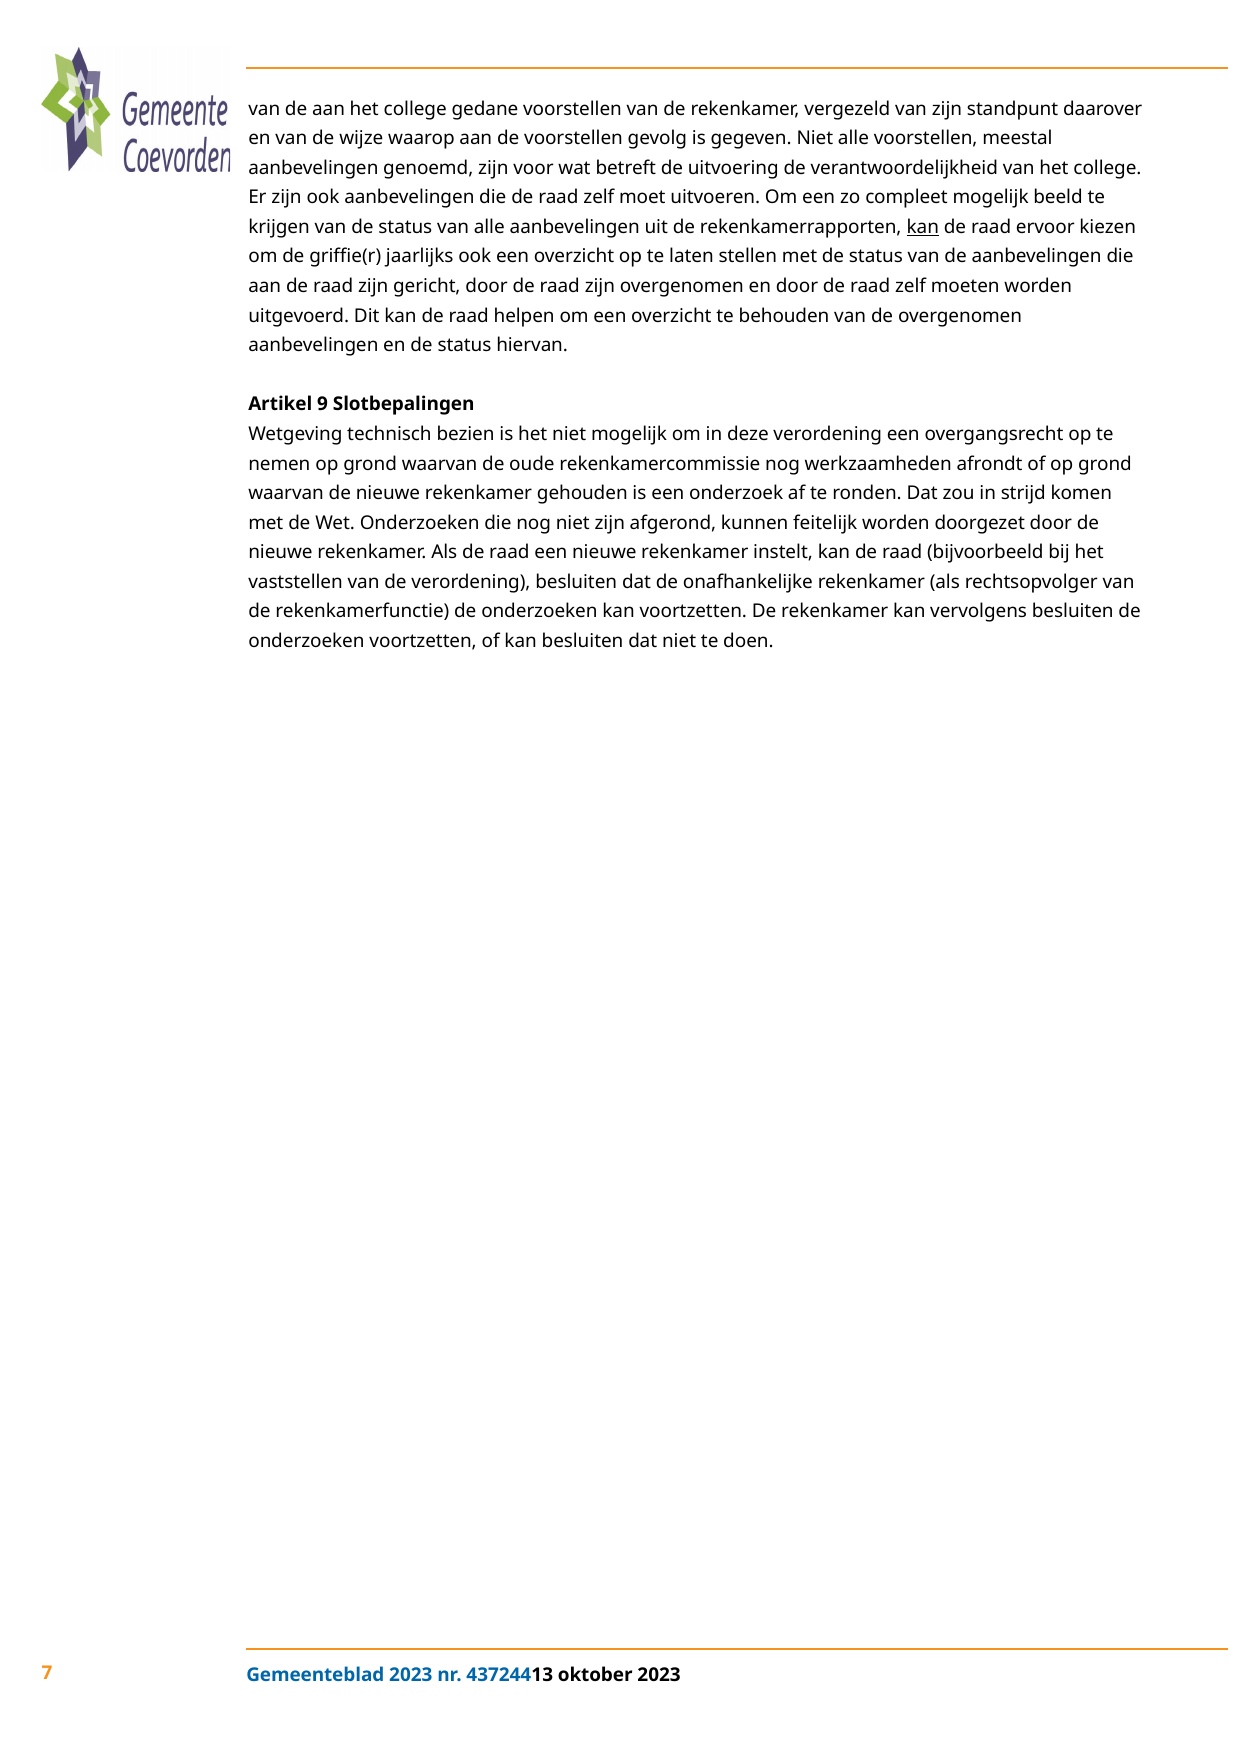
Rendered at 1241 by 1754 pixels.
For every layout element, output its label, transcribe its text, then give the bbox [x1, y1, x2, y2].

text Wetgeving technisch bezien is het niet mogelijk om in deze verordening een overgangsrecht op te nemen op grond waarvan de oude rekenkamercommissie nog werkzaamheden afrondt of op grond waarvan de nieuwe rekenkamer gehouden is een onderzoek af te ronden. Dat zou in strijd komen met de Wet. Onderzoeken die nog niet zijn afgerond, kunnen feitelijk worden doorgezet door de nieuwe rekenkamer. Als de raad een nieuwe rekenkamer instelt, kan de raad (bijvoorbeeld bij het vaststellen van de verordening), besluiten dat de onafhankelijke rekenkamer (als rechtsopvolger van de rekenkamerfunctie) de onderzoeken kan voortzetten. De rekenkamer kan vervolgens besluiten de onderzoeken voortzetten, of kan besluiten dat niet te doen. [248, 420, 1152, 653]
text van de aan het college gedane voorstellen van de rekenkamer, vergezeld van zijn standpunt daarover en van de wijze waarop aan de voorstellen gevolg is gegeven. Niet alle voorstellen, meestal aanbevelingen genoemd, zijn voor wat betreft de uitvoering de verantwoordelijkheid van het college. Er zijn ook aanbevelingen die de raad zelf moet uitvoeren. Om een zo compleet mogelijk beeld te krijgen van de status van alle aanbevelingen uit de rekenkamerrapporten, kan de raad ervoor kiezen om de griffie(r) jaarlijks ook een overzicht op te laten stellen met de status van de aanbevelingen die aan de raad zijn gericht, door de raad zijn overgenomen en door de raad zelf moeten worden uitgevoerd. Dit kan de raad helpen om een overzicht te behouden van de overgenomen aanbevelingen en de status hiervan. [248, 95, 1152, 357]
picture [41, 47, 231, 172]
text Artikel 9 Slotbepalingen [248, 391, 1152, 416]
